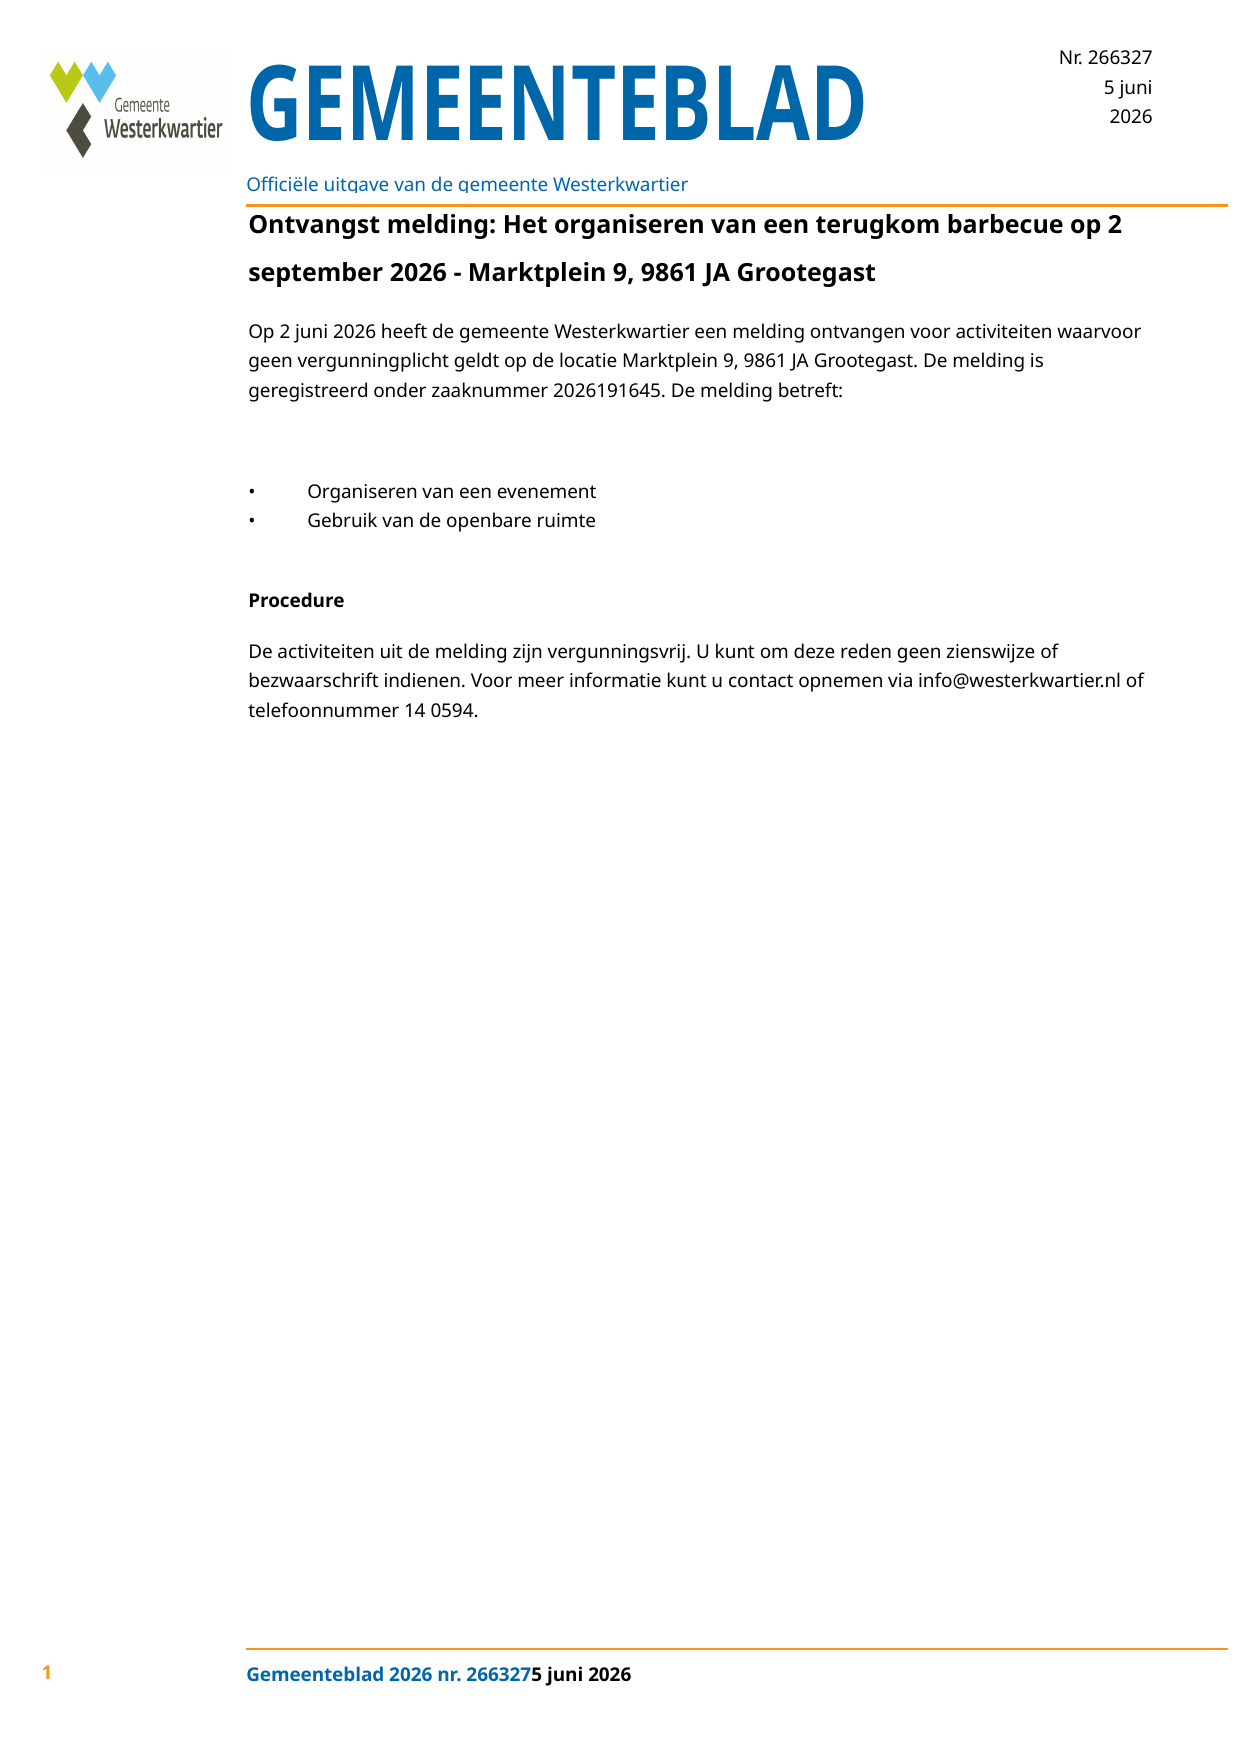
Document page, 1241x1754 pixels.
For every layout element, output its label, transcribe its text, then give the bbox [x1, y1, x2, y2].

picture [41, 47, 231, 172]
list Organiseren van een evenement [248, 478, 1152, 504]
text De activiteiten uit de melding zijn vergunningsvrij. U kunt om deze reden geen zienswijze of bezwaarschrift indienen. Voor meer informatie kunt u contact opnemen via info@westerkwartier.nl of telefoonnummer 14 0594. [248, 638, 1152, 723]
text Procedure [248, 587, 1152, 613]
text Ontvangst melding: Het organiseren van een terugkom barbecue op 2 september 2026 - Marktplein 9, 9861 JA Grootegast [248, 207, 1152, 288]
list Gebruik van de openbare ruimte [248, 507, 1152, 533]
text Op 2 juni 2026 heeft de gemeente Westerkwartier een melding ontvangen voor activiteiten waarvoor geen vergunningplicht geldt op de locatie Marktplein 9, 9861 JA Grootegast. De melding is geregistreerd onder zaaknummer 2026191645. De melding betreft: [248, 318, 1152, 403]
